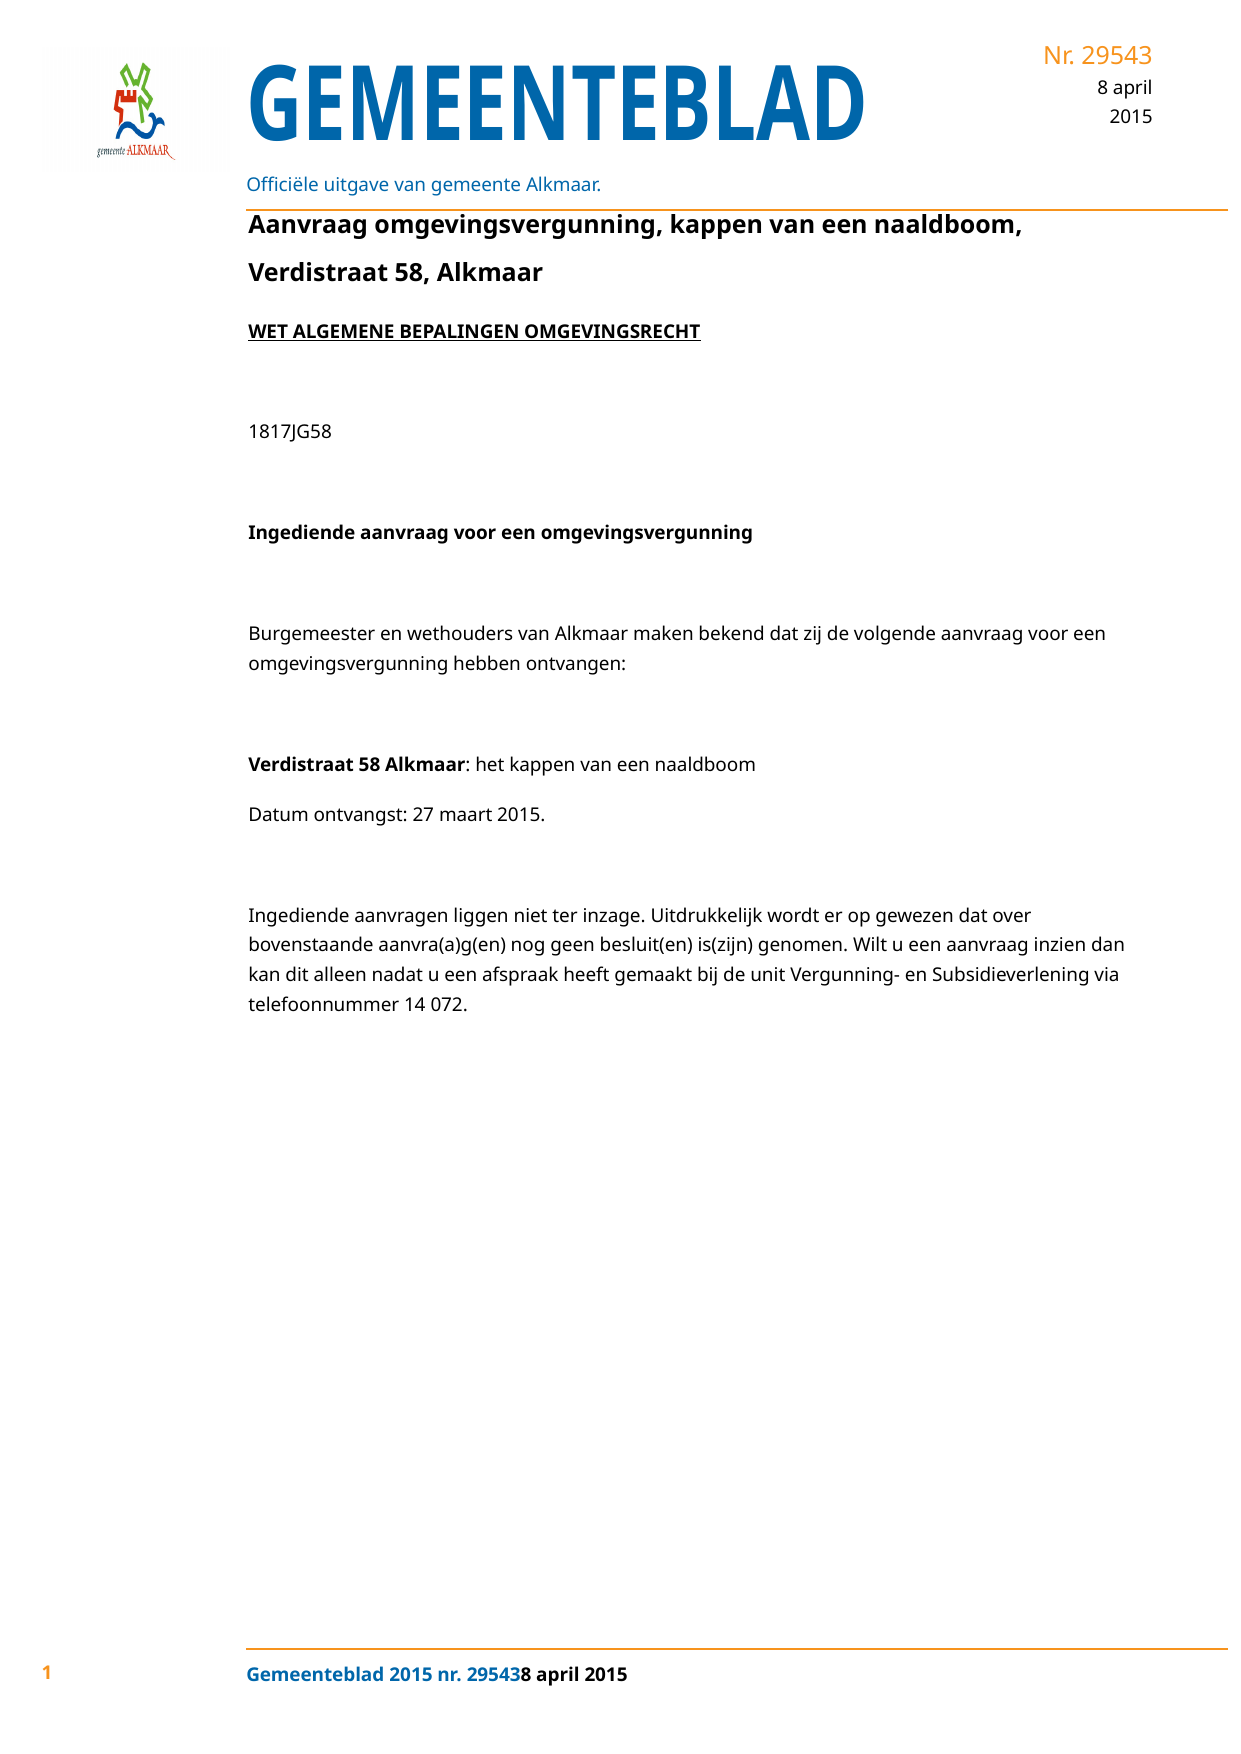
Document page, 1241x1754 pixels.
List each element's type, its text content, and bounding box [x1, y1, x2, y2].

text 1817JG58 [248, 419, 1152, 444]
text Burgemeester en wethouders van Alkmaar maken bekend dat zij de volgende aanvraag voor een omgevingsvergunning hebben ontvangen: [248, 620, 1152, 676]
text WET ALGEMENE BEPALINGEN OMGEVINGSRECHT [248, 318, 1152, 344]
text Ingediende aanvragen liggen niet ter inzage. Uitdrukkelijk wordt er op gewezen dat over bovenstaande aanvra(a)g(en) nog geen besluit(en) is(zijn) genomen. Wilt u een aanvraag inzien dan kan dit alleen nadat u een afspraak heeft gemaakt bij de unit Vergunning- en Subsidieverlening via telefoonnummer 14 072. [248, 902, 1152, 1017]
picture [41, 47, 231, 172]
text Aanvraag omgevingsvergunning, kappen van een naaldboom, Verdistraat 58, Alkmaar [248, 211, 1152, 288]
text Datum ontvangst: 27 maart 2015. [248, 801, 1152, 827]
text Verdistraat 58 Alkmaar: het kappen van een naaldboom [248, 751, 1152, 777]
text Ingediende aanvraag voor een omgevingsvergunning [248, 519, 1152, 545]
